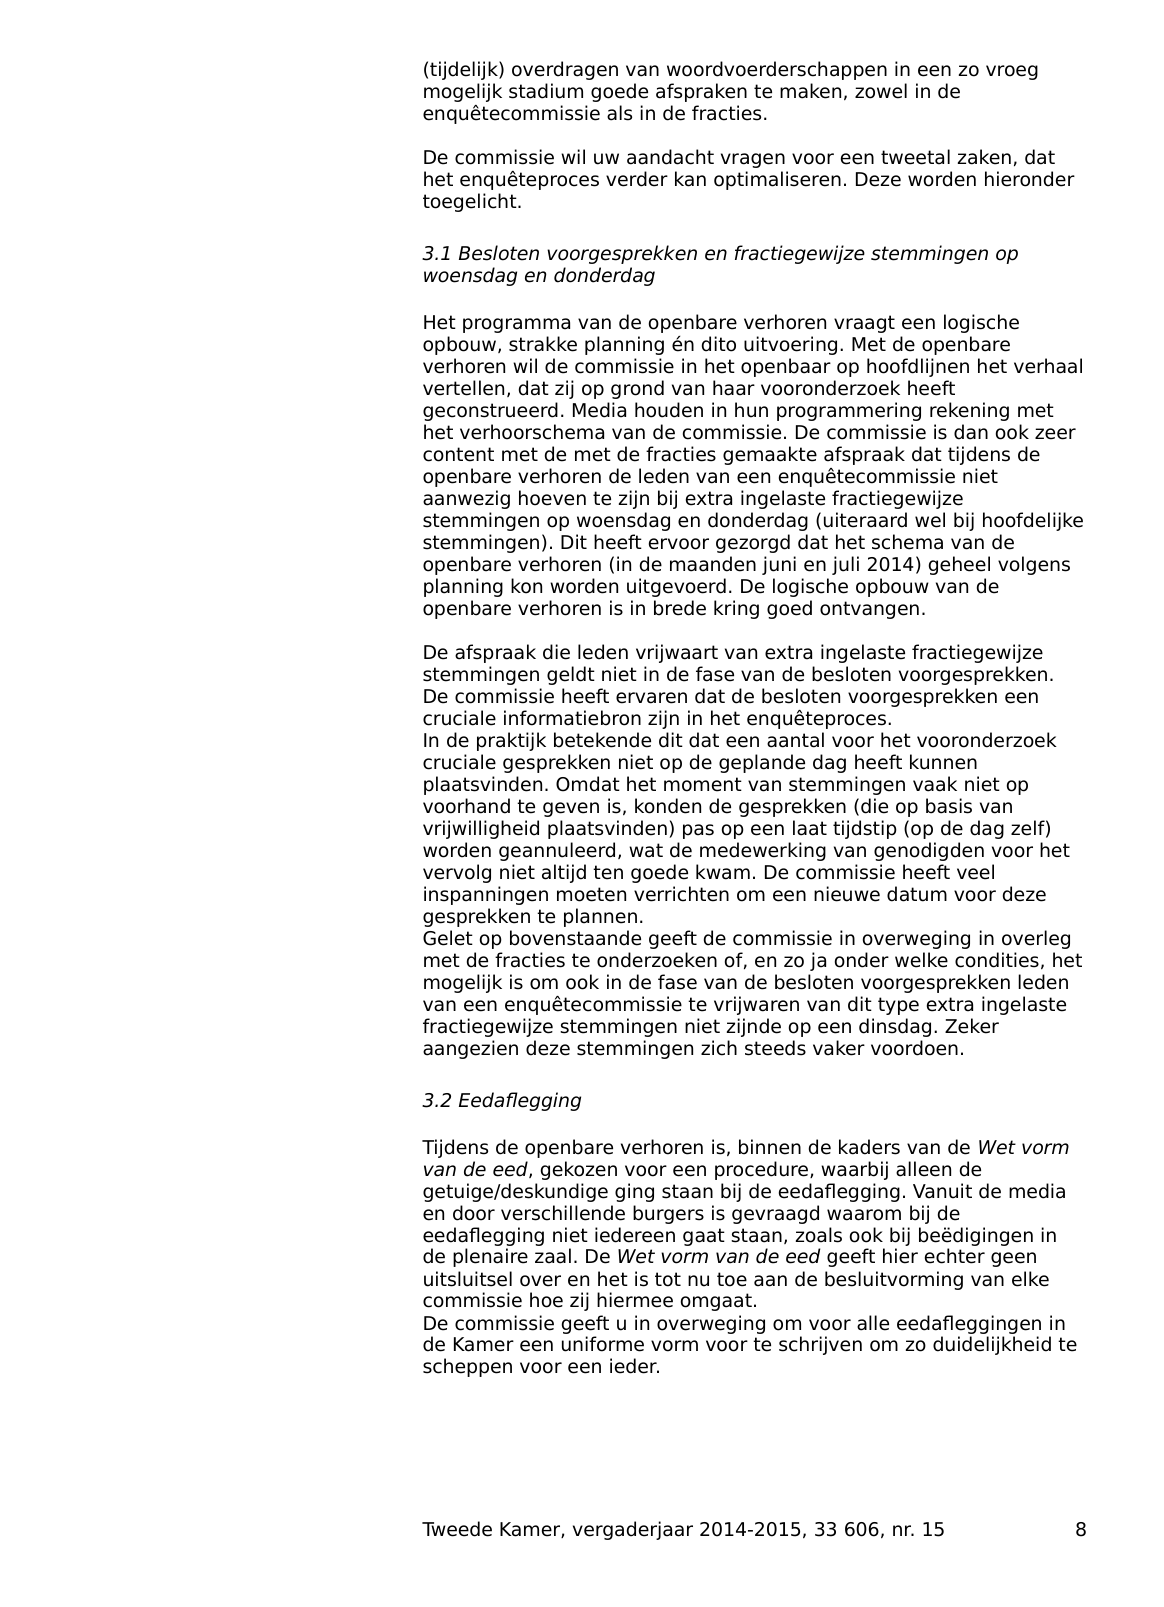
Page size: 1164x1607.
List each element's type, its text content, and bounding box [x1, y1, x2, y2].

text Gelet op bovenstaande geeft de commissie in overweging in overleg met de fracties te onderzoeken of, en zo ja onder welke condities, het mogelijk is om ook in de fase van de besloten voorgesprekken leden van een enquêtecommissie te vrijwaren van dit type extra ingelaste fractiegewijze stemmingen niet zijnde op een dinsdag. Zeker aangezien deze stemmingen zich steeds vaker voordoen. [422, 928, 1087, 1059]
text Tijdens de openbare verhoren is, binnen de kaders van de Wet vorm van de eed, gekozen voor een procedure, waarbij alleen de getuige/deskundige ging staan bij de eedaflegging. Vanuit de media en door verschillende burgers is gevraagd waarom bij de eedaflegging niet iedereen gaat staan, zoals ook bij beëdigingen in de plenaire zaal. De Wet vorm van de eed geeft hier echter geen uitsluitsel over en het is tot nu toe aan de besluitvorming van elke commissie hoe zij hiermee omgaat. [422, 1137, 1087, 1312]
text De afspraak die leden vrijwaart van extra ingelaste fractiegewijze stemmingen geldt niet in de fase van de besloten voorgesprekken. De commissie heeft ervaren dat de besloten voorgesprekken een cruciale informatiebron zijn in het enquêteproces. [422, 642, 1087, 730]
text Het programma van de openbare verhoren vraagt een logische opbouw, strakke planning én dito uitvoering. Met de openbare verhoren wil de commissie in het openbaar op hoofdlijnen het verhaal vertellen, dat zij op grond van haar vooronderzoek heeft geconstrueerd. Media houden in hun programmering rekening met het verhoorschema van de commissie. De commissie is dan ook zeer content met de met de fracties gemaakte afspraak dat tijdens de openbare verhoren de leden van een enquêtecommissie niet aanwezig hoeven te zijn bij extra ingelaste fractiegewijze stemmingen op woensdag en donderdag (uiteraard wel bij hoofdelijke stemmingen). Dit heeft ervoor gezorgd dat het schema van de openbare verhoren (in de maanden juni en juli 2014) geheel volgens planning kon worden uitgevoerd. De logische opbouw van de openbare verhoren is in brede kring goed ontvangen. [422, 312, 1087, 620]
text De commissie geeft u in overweging om voor alle eedafleggingen in de Kamer een uniforme vorm voor te schrijven om zo duidelijkheid te scheppen voor een ieder. [422, 1312, 1087, 1378]
text (tijdelijk) overdragen van woordvoerderschappen in een zo vroeg mogelijk stadium goede afspraken te maken, zowel in de enquêtecommissie als in de fracties. [422, 59, 1087, 125]
subtitle 3.2 Eedaflegging [422, 1089, 1087, 1112]
text De commissie wil uw aandacht vragen voor een tweetal zaken, dat het enquêteproces verder kan optimaliseren. Deze worden hieronder toegelicht. [422, 147, 1087, 213]
text In de praktijk betekende dit dat een aantal voor het vooronderzoek cruciale gesprekken niet op de geplande dag heeft kunnen plaatsvinden. Omdat het moment van stemmingen vaak niet op voorhand te geven is, konden de gesprekken (die op basis van vrijwilligheid plaatsvinden) pas op een laat tijdstip (op de dag zelf) worden geannuleerd, wat de medewerking van genodigden voor het vervolg niet altijd ten goede kwam. De commissie heeft veel inspanningen moeten verrichten om een nieuwe datum voor deze gesprekken te plannen. [422, 730, 1087, 928]
subtitle 3.1 Besloten voorgesprekken en fractiegewijze stemmingen op woensdag en donderdag [422, 243, 1087, 287]
